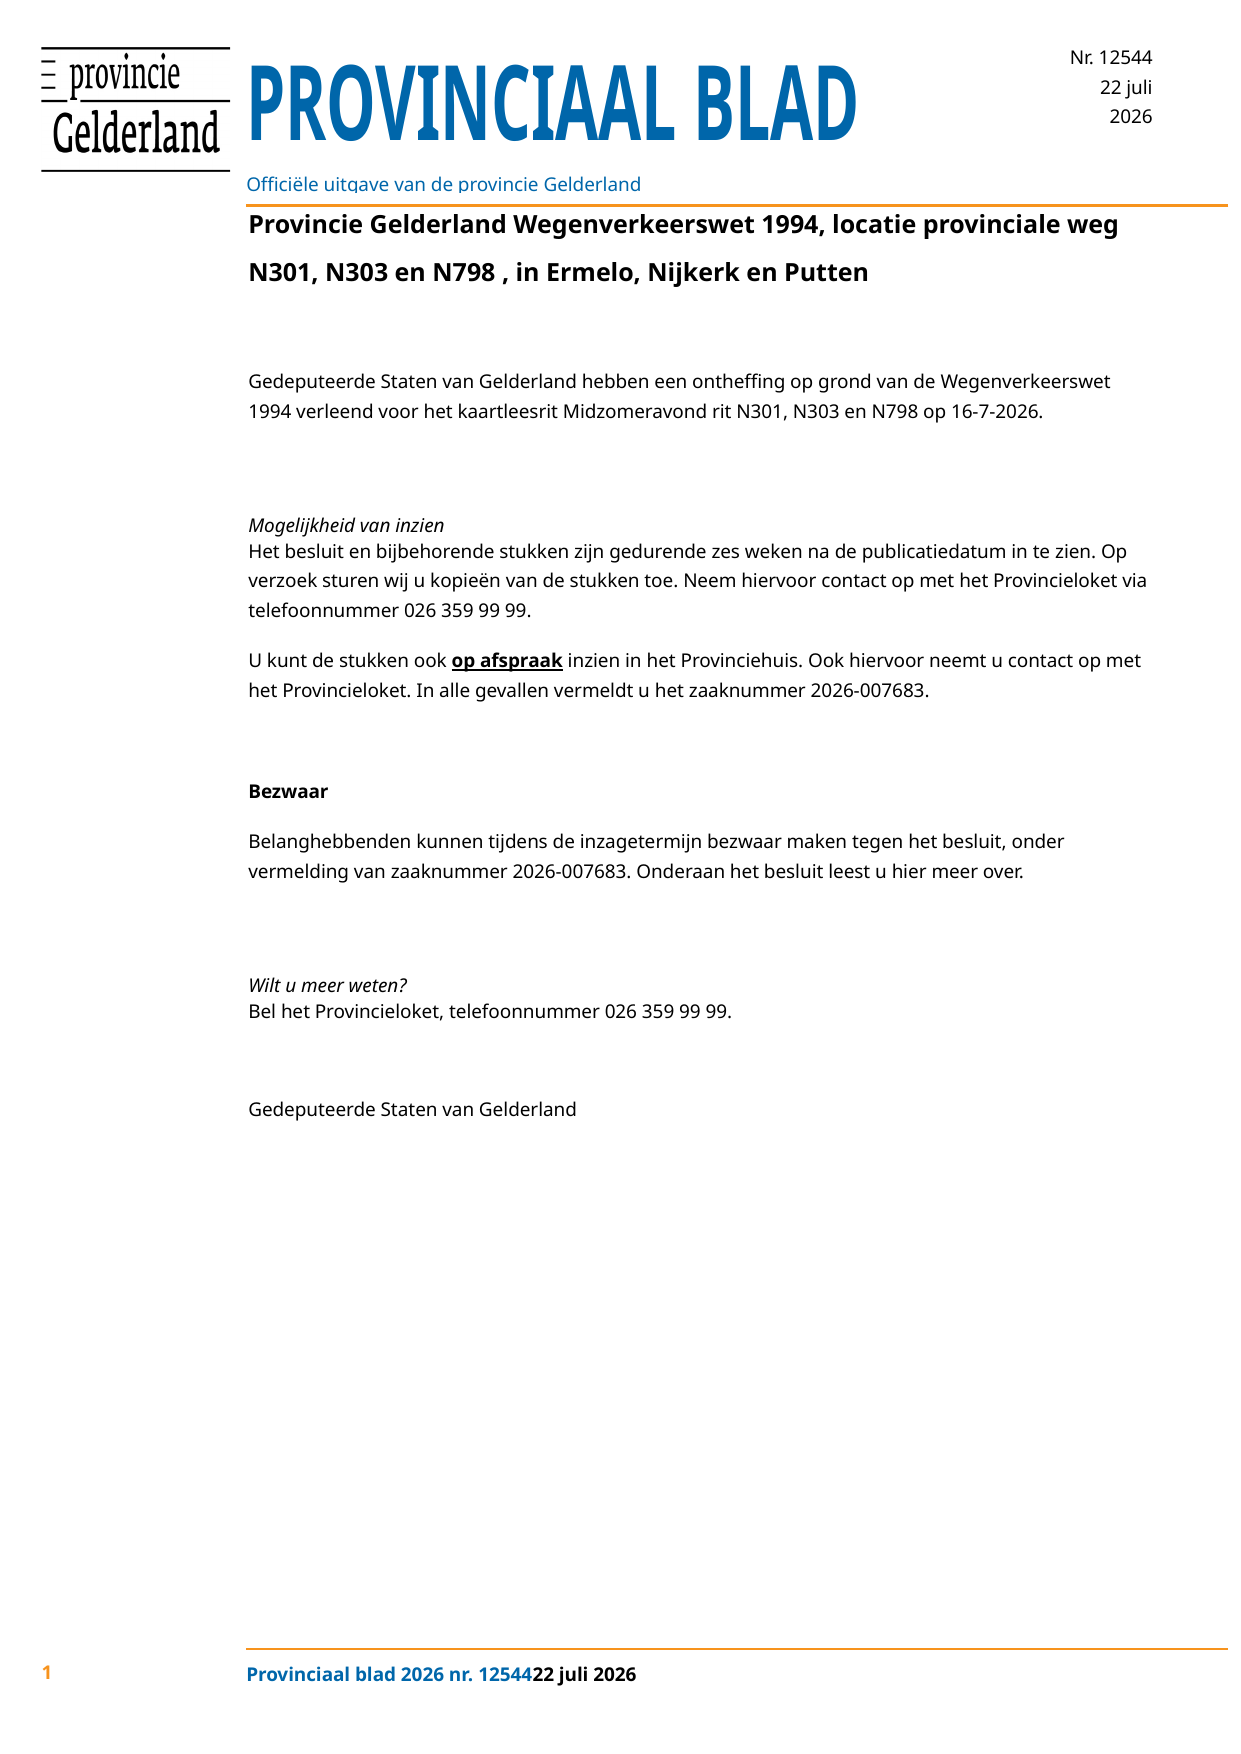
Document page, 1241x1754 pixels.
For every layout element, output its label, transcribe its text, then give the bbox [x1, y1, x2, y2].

text Belanghebbenden kunnen tijdens de inzagetermijn bezwaar maken tegen het besluit, onder vermelding van zaaknummer 2026-007683. Onderaan het besluit leest u hier meer over. [248, 828, 1152, 884]
text Provincie Gelderland Wegenverkeerswet 1994, locatie provinciale weg N301, N303 en N798 , in Ermelo, Nijkerk en Putten [248, 207, 1152, 288]
text Wilt u meer weten? [248, 972, 1152, 998]
picture [41, 47, 231, 172]
text Bezwaar [248, 778, 1152, 804]
text U kunt de stukken ook op afspraak inzien in het Provinciehuis. Ook hiervoor neemt u contact op met het Provincieloket. In alle gevallen vermeldt u het zaaknummer 2026-007683. [248, 648, 1152, 703]
text Bel het Provincieloket, telefoonnummer 026 359 99 99. [248, 998, 1152, 1024]
text Mogelijkheid van inzien [248, 512, 1152, 538]
text Het besluit en bijbehorende stukken zijn gedurende zes weken na de publicatiedatum in te zien. Op verzoek sturen wij u kopieën van de stukken toe. Neem hiervoor contact op met het Provincieloket via telefoonnummer 026 359 99 99. [248, 538, 1152, 623]
text Gedeputeerde Staten van Gelderland hebben een ontheffing op grond van de Wegenverkeerswet 1994 verleend voor het kaartleesrit Midzomeravond rit N301, N303 en N798 op 16-7-2026. [248, 368, 1152, 424]
text Gedeputeerde Staten van Gelderland [248, 1096, 1152, 1122]
